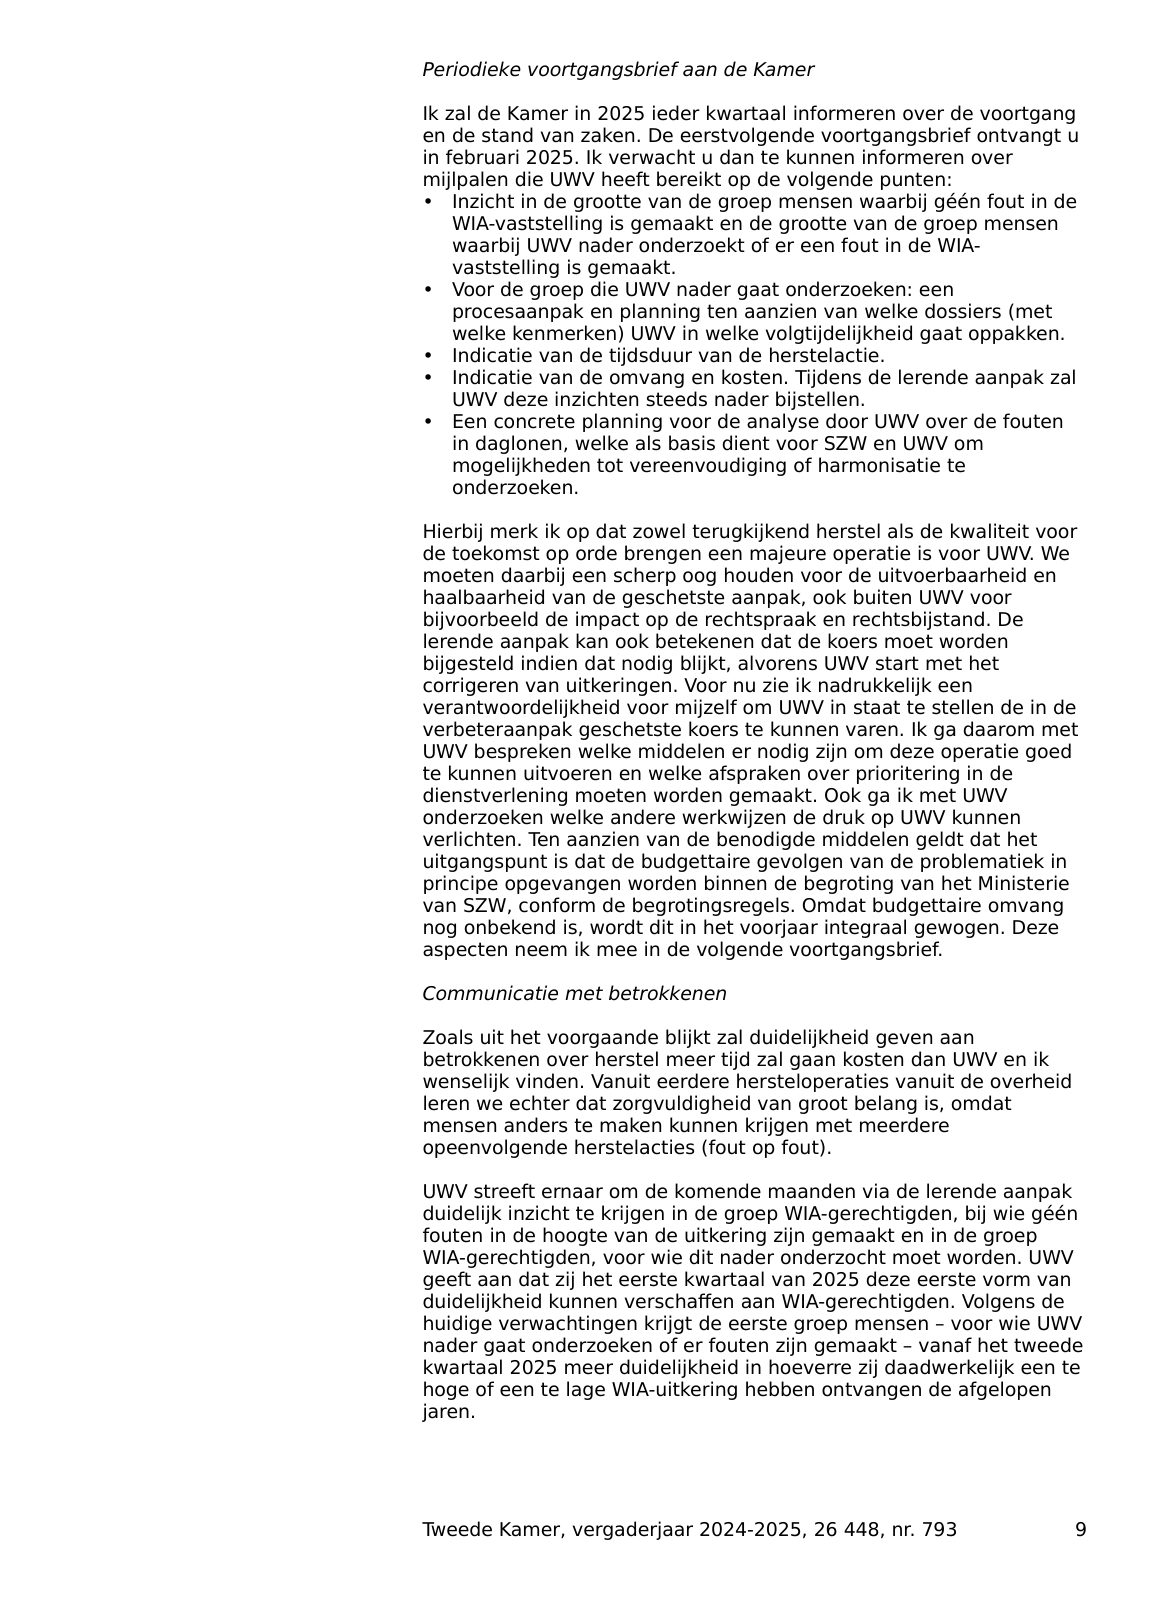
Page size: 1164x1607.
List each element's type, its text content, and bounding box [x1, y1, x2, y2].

text Zoals uit het voorgaande blijkt zal duidelijkheid geven aan betrokkenen over herstel meer tijd zal gaan kosten dan UWV en ik wenselijk vinden. Vanuit eerdere hersteloperaties vanuit de overheid leren we echter dat zorgvuldigheid van groot belang is, omdat mensen anders te maken kunnen krijgen met meerdere opeenvolgende herstelacties (fout op fout). [422, 1027, 1087, 1159]
text • Indicatie van de tijdsduur van de herstelactie. [422, 345, 1087, 367]
text • Een concrete planning voor de analyse door UWV over de fouten in daglonen, welke als basis dient voor SZW en UWV om mogelijkheden tot vereenvoudiging of harmonisatie te onderzoeken. [422, 411, 1087, 499]
text UWV streeft ernaar om de komende maanden via de lerende aanpak duidelijk inzicht te krijgen in de groep WIA-gerechtigden, bij wie géén fouten in de hoogte van de uitkering zijn gemaakt en in de groep WIA-gerechtigden, voor wie dit nader onderzocht moet worden. UWV geeft aan dat zij het eerste kwartaal van 2025 deze eerste vorm van duidelijkheid kunnen verschaffen aan WIA-gerechtigden. Volgens de huidige verwachtingen krijgt de eerste groep mensen – voor wie UWV nader gaat onderzoeken of er fouten zijn gemaakt – vanaf het tweede kwartaal 2025 meer duidelijkheid in hoeverre zij daadwerkelijk een te hoge of een te lage WIA-uitkering hebben ontvangen de afgelopen jaren. [422, 1181, 1087, 1423]
subtitle Periodieke voortgangsbrief aan de Kamer [422, 59, 1087, 81]
subtitle Communicatie met betrokkenen [422, 983, 1087, 1005]
text • Voor de groep die UWV nader gaat onderzoeken: een procesaanpak en planning ten aanzien van welke dossiers (met welke kenmerken) UWV in welke volgtijdelijkheid gaat oppakken. [422, 279, 1087, 345]
text Hierbij merk ik op dat zowel terugkijkend herstel als de kwaliteit voor de toekomst op orde brengen een majeure operatie is voor UWV. We moeten daarbij een scherp oog houden voor de uitvoerbaarheid en haalbaarheid van de geschetste aanpak, ook buiten UWV voor bijvoorbeeld de impact op de rechtspraak en rechtsbijstand. De lerende aanpak kan ook betekenen dat de koers moet worden bijgesteld indien dat nodig blijkt, alvorens UWV start met het corrigeren van uitkeringen. Voor nu zie ik nadrukkelijk een verantwoordelijkheid voor mijzelf om UWV in staat te stellen de in de verbeteraanpak geschetste koers te kunnen varen. Ik ga daarom met UWV bespreken welke middelen er nodig zijn om deze operatie goed te kunnen uitvoeren en welke afspraken over prioritering in de dienstverlening moeten worden gemaakt. Ook ga ik met UWV onderzoeken welke andere werkwijzen de druk op UWV kunnen verlichten. Ten aanzien van de benodigde middelen geldt dat het uitgangspunt is dat de budgettaire gevolgen van de problematiek in principe opgevangen worden binnen de begroting van het Ministerie van SZW, conform de begrotingsregels. Omdat budgettaire omvang nog onbekend is, wordt dit in het voorjaar integraal gewogen. Deze aspecten neem ik mee in de volgende voortgangsbrief. [422, 521, 1087, 961]
text Ik zal de Kamer in 2025 ieder kwartaal informeren over de voortgang en de stand van zaken. De eerstvolgende voortgangsbrief ontvangt u in februari 2025. Ik verwacht u dan te kunnen informeren over mijlpalen die UWV heeft bereikt op de volgende punten: [422, 103, 1087, 191]
text • Indicatie van de omvang en kosten. Tijdens de lerende aanpak zal UWV deze inzichten steeds nader bijstellen. [422, 367, 1087, 411]
text • Inzicht in de grootte van de groep mensen waarbij géén fout in de WIA-vaststelling is gemaakt en de grootte van de groep mensen waarbij UWV nader onderzoekt of er een fout in de WIA-vaststelling is gemaakt. [422, 191, 1087, 279]
